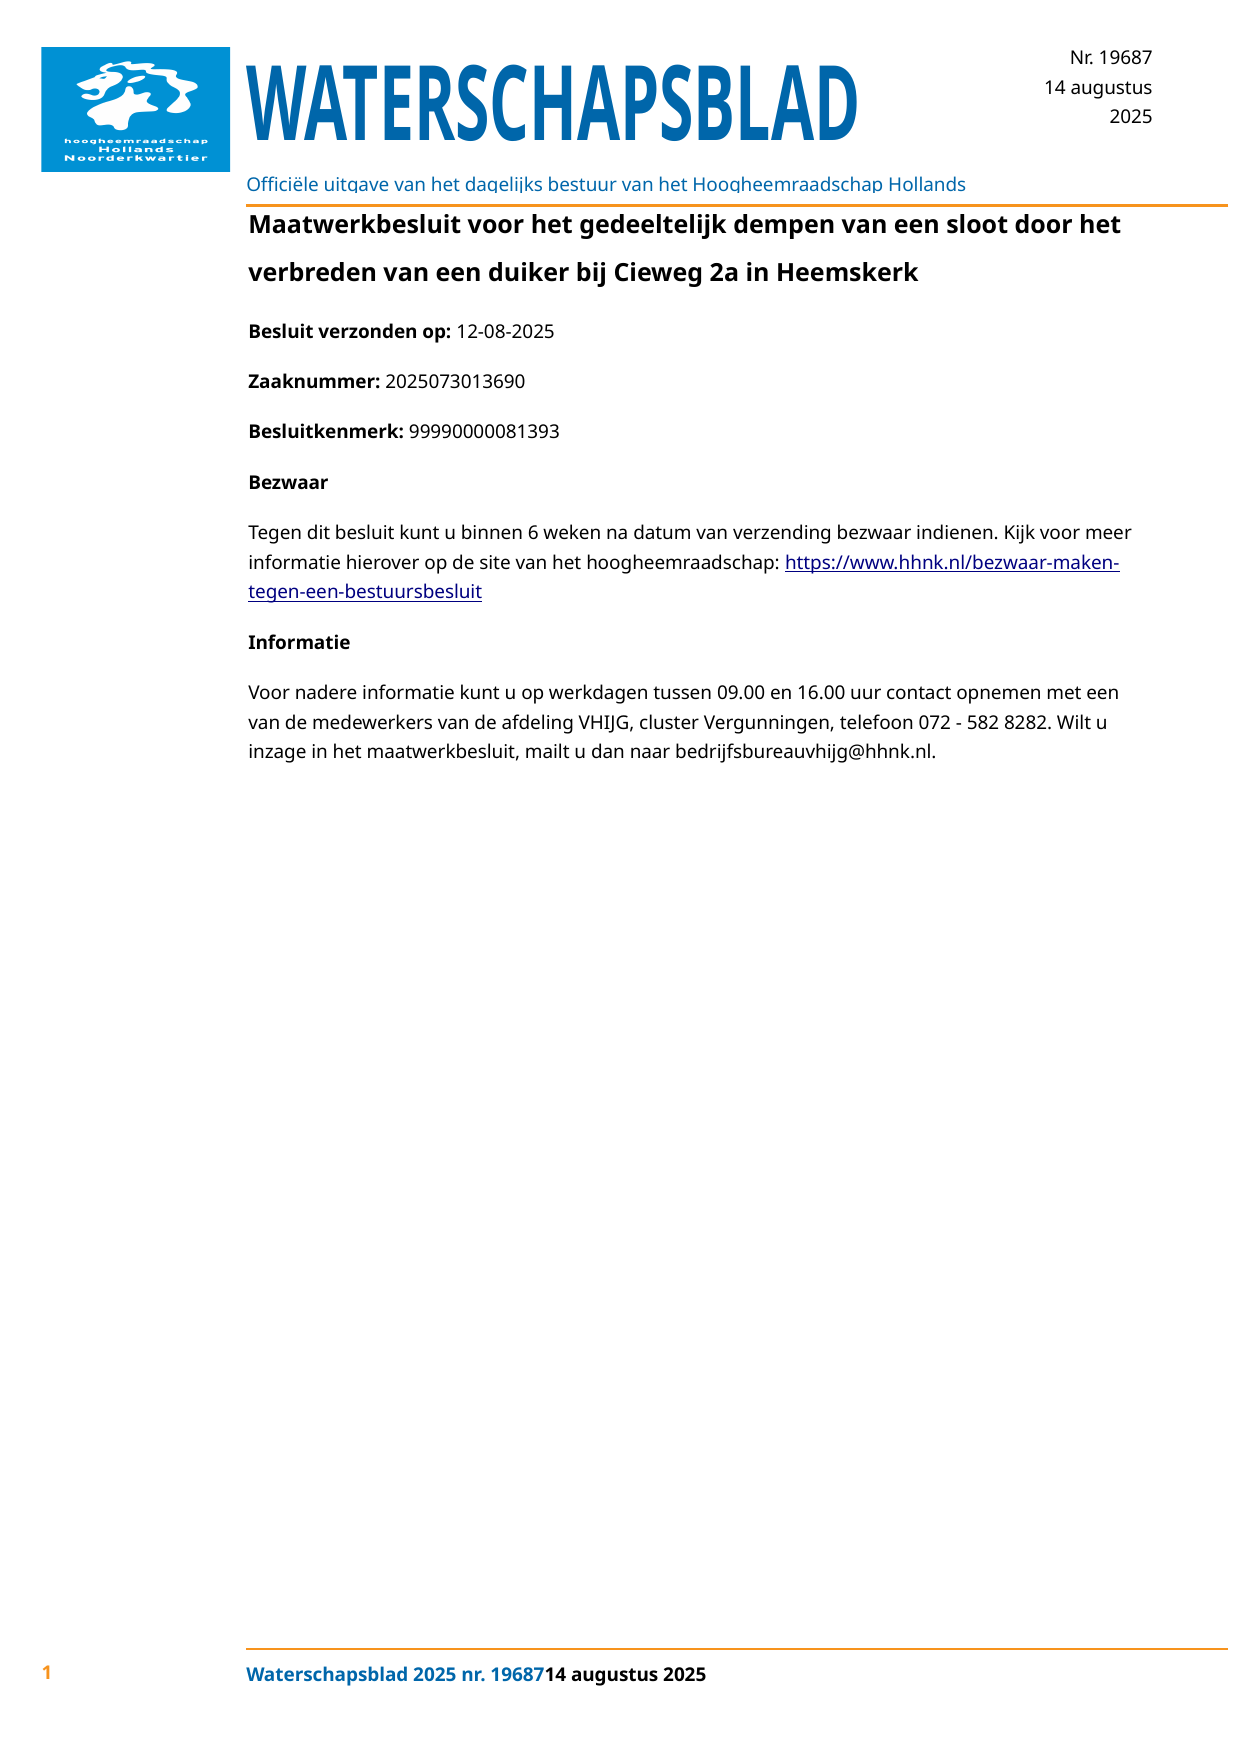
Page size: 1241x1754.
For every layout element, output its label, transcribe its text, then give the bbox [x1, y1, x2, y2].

text Tegen dit besluit kunt u binnen 6 weken na datum van verzending bezwaar indienen. Kijk voor meer informatie hierover op de site van het hoogheemraadschap: https://www.hhnk.nl/bezwaar-maken-tegen-een-bestuursbesluit [248, 519, 1152, 604]
text Zaaknummer: 2025073013690 [248, 368, 1152, 394]
text Bezwaar [248, 469, 1152, 495]
picture [118, 62, 197, 112]
text Informatie [248, 629, 1152, 655]
picture [88, 87, 157, 130]
text Besluit verzonden op: 12-08-2025 [248, 318, 1152, 344]
text Besluitkenmerk: 99990000081393 [248, 419, 1152, 444]
picture [78, 64, 122, 99]
text Voor nadere informatie kunt u op werkdagen tussen 09.00 en 16.00 uur contact opnemen met een van de medewerkers van de afdeling VHIJG, cluster Vergunningen, telefoon 072 - 582 8282. Wilt u inzage in het maatwerkbesluit, mailt u dan naar bedrijfsbureauvhijg@hhnk.nl. [248, 679, 1152, 764]
picture [129, 76, 144, 82]
text Maatwerkbesluit voor het gedeeltelijk dempen van een sloot door het verbreden van een duiker bij Cieweg 2a in Heemskerk [248, 207, 1152, 288]
